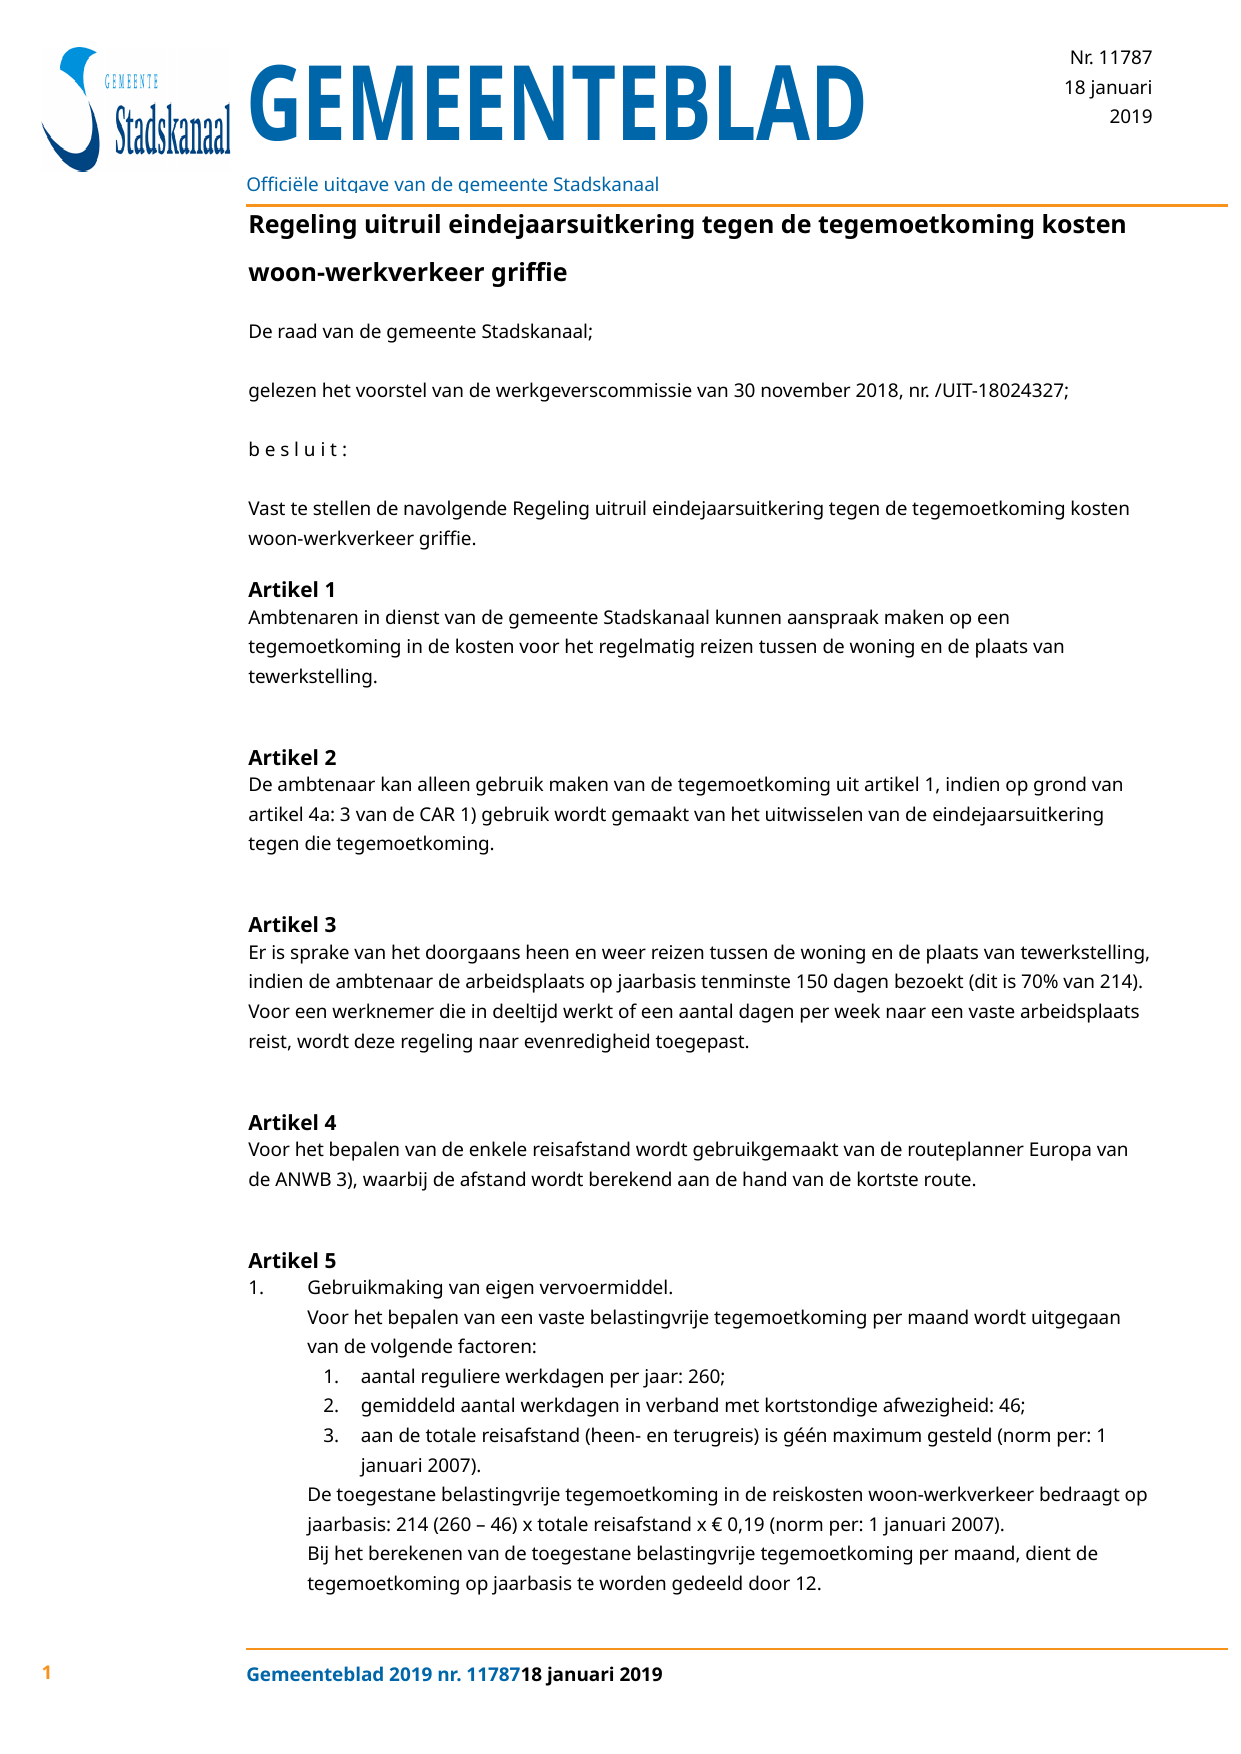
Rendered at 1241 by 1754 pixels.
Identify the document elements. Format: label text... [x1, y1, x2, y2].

text Artikel 2 [248, 743, 1152, 771]
text Artikel 1 [248, 575, 1152, 604]
text Voor een werknemer die in deeltijd werkt of een aantal dagen per week naar een vaste arbeidsplaats reist, wordt deze regeling naar evenredigheid toegepast. [248, 998, 1152, 1053]
list aan de totale reisafstand (heen- en terugreis) is géén maximum gesteld (norm per: 1 januari 2007). [323, 1422, 1152, 1477]
text Artikel 3 [248, 911, 1152, 939]
text Er is sprake van het doorgaans heen en weer reizen tussen de woning en de plaats van tewerkstelling, indien de ambtenaar de arbeidsplaats op jaarbasis tenminste 150 dagen bezoekt (dit is 70% van 214). [248, 939, 1152, 994]
text gelezen het voorstel van de werkgeverscommissie van 30 november 2018, nr. /UIT-18024327; [248, 377, 1152, 403]
text De raad van de gemeente Stadskanaal; [248, 318, 1152, 344]
list De toegestane belastingvrije tegemoetkoming in de reiskosten woon-werkverkeer bedraagt op jaarbasis: 214 (260 – 46) x totale reisafstand x € 0,19 (norm per: 1 januari 2007). [248, 1481, 1152, 1537]
text b e s l u i t : [248, 436, 1152, 462]
text Voor het bepalen van de enkele reisafstand wordt gebruikgemaakt van de routeplanner Europa van de ANWB 3), waarbij de afstand wordt berekend aan de hand van de kortste route. [248, 1136, 1152, 1192]
list aantal reguliere werkdagen per jaar: 260; [323, 1363, 1152, 1389]
list Voor het bepalen van een vaste belastingvrije tegemoetkoming per maand wordt uitgegaan van de volgende factoren: [248, 1304, 1152, 1359]
text Artikel 4 [248, 1108, 1152, 1136]
list Bij het berekenen van de toegestane belastingvrije tegemoetkoming per maand, dient de tegemoetkoming op jaarbasis te worden gedeeld door 12. [248, 1541, 1152, 1596]
text Vast te stellen de navolgende Regeling uitruil eindejaarsuitkering tegen de tegemoetkoming kosten woon-werkverkeer griffie. [248, 495, 1152, 551]
text Regeling uitruil eindejaarsuitkering tegen de tegemoetkoming kosten woon-werkverkeer griffie [248, 207, 1152, 288]
text Ambtenaren in dienst van de gemeente Stadskanaal kunnen aanspraak maken op een tegemoetkoming in de kosten voor het regelmatig reizen tussen de woning en de plaats van tewerkstelling. [248, 604, 1152, 689]
list gemiddeld aantal werkdagen in verband met kortstondige afwezigheid: 46; [323, 1393, 1152, 1418]
text Artikel 5 [248, 1246, 1152, 1274]
list Gebruikmaking van eigen vervoermiddel. [248, 1274, 1152, 1300]
text De ambtenaar kan alleen gebruik maken van de tegemoetkoming uit artikel 1, indien op grond van artikel 4a: 3 van de CAR 1) gebruik wordt gemaakt van het uitwisselen van de eindejaarsuitkering tegen die tegemoetkoming. [248, 771, 1152, 856]
picture [41, 47, 231, 172]
